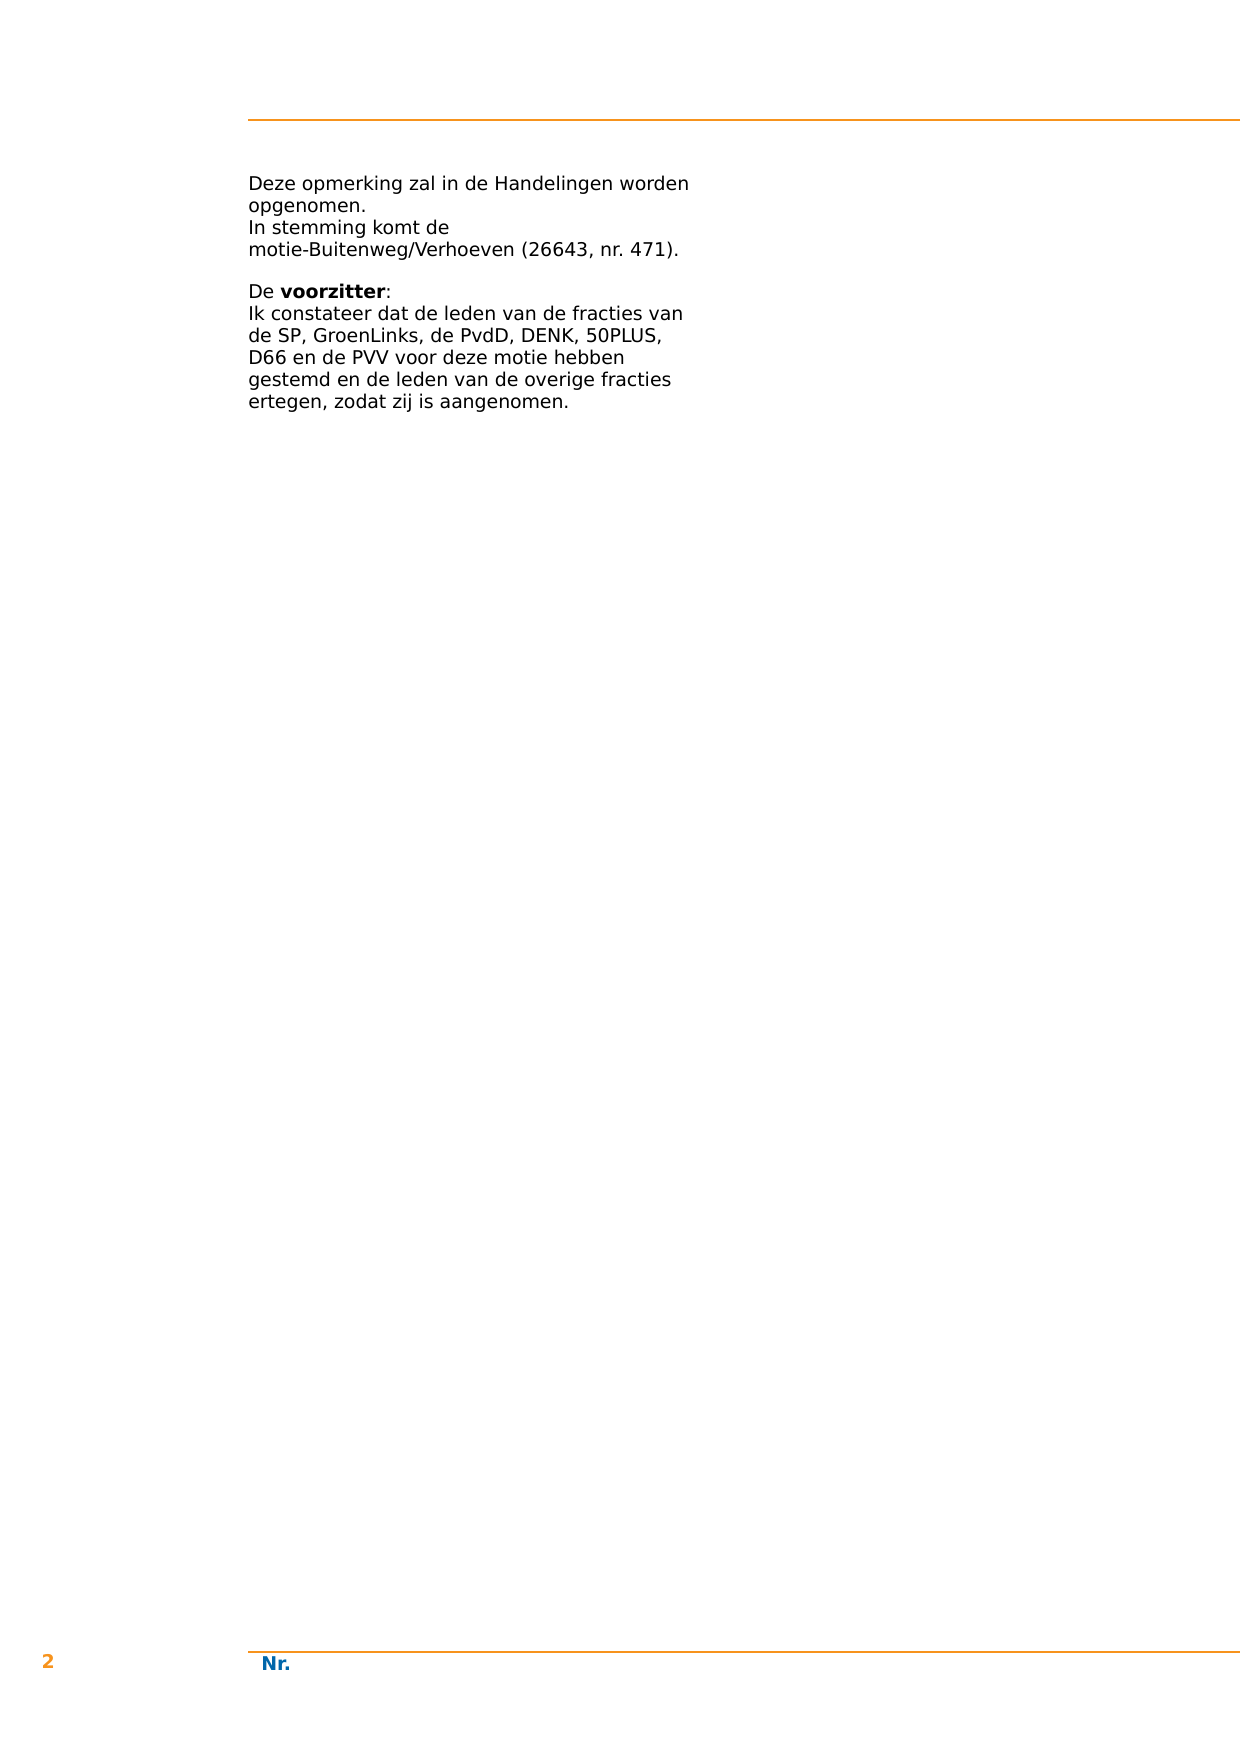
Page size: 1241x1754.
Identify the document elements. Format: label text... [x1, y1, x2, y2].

text De voorzitter: [248, 281, 691, 303]
text Deze opmerking zal in de Handelingen worden opgenomen. [248, 173, 691, 217]
text In stemming komt de motie-Buitenweg/Verhoeven (26643, nr. 471). [248, 217, 691, 261]
text Ik constateer dat de leden van de fracties van de SP, GroenLinks, de PvdD, DENK, 50PLUS, D66 en de PVV voor deze motie hebben gestemd en de leden van de overige fracties ertegen, zodat zij is aangenomen. [248, 303, 691, 413]
